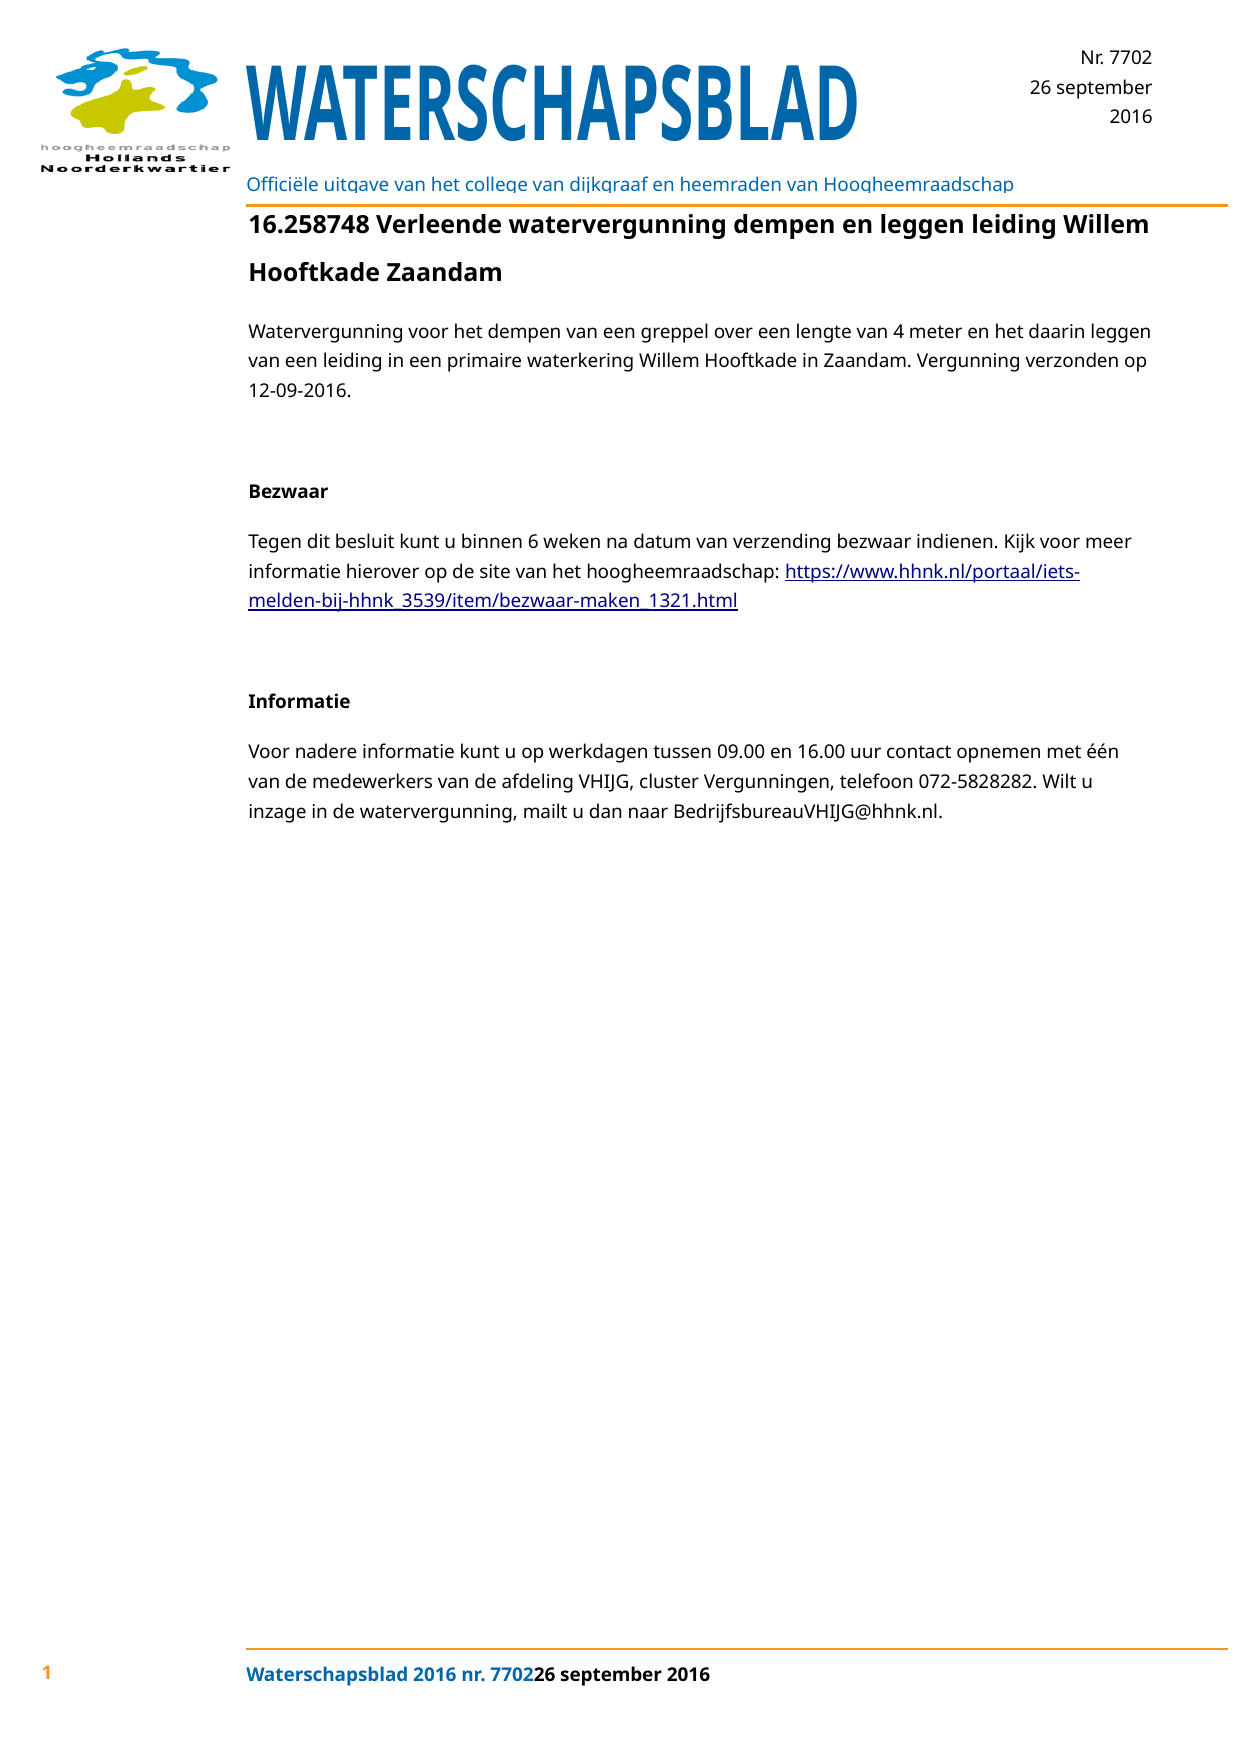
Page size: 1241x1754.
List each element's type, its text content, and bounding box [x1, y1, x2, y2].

text Bezwaar [248, 478, 1152, 504]
text Informatie [248, 688, 1152, 714]
text Watervergunning voor het dempen van een greppel over een lengte van 4 meter en het daarin leggen van een leiding in een primaire waterkering Willem Hooftkade in Zaandam. Vergunning verzonden op 12-09-2016. [248, 318, 1152, 403]
picture [41, 47, 231, 172]
text Tegen dit besluit kunt u binnen 6 weken na datum van verzending bezwaar indienen. Kijk voor meer informatie hierover op de site van het hoogheemraadschap: https://www.hhnk.nl/portaal/iets-melden-bij-hhnk_3539/item/bezwaar-maken_1321.html [248, 528, 1152, 613]
text Voor nadere informatie kunt u op werkdagen tussen 09.00 en 16.00 uur contact opnemen met één van de medewerkers van de afdeling VHIJG, cluster Vergunningen, telefoon 072-5828282. Wilt u inzage in de watervergunning, mailt u dan naar BedrijfsbureauVHIJG@hhnk.nl. [248, 739, 1152, 824]
text 16.258748 Verleende watervergunning dempen en leggen leiding Willem Hooftkade Zaandam [248, 207, 1152, 288]
